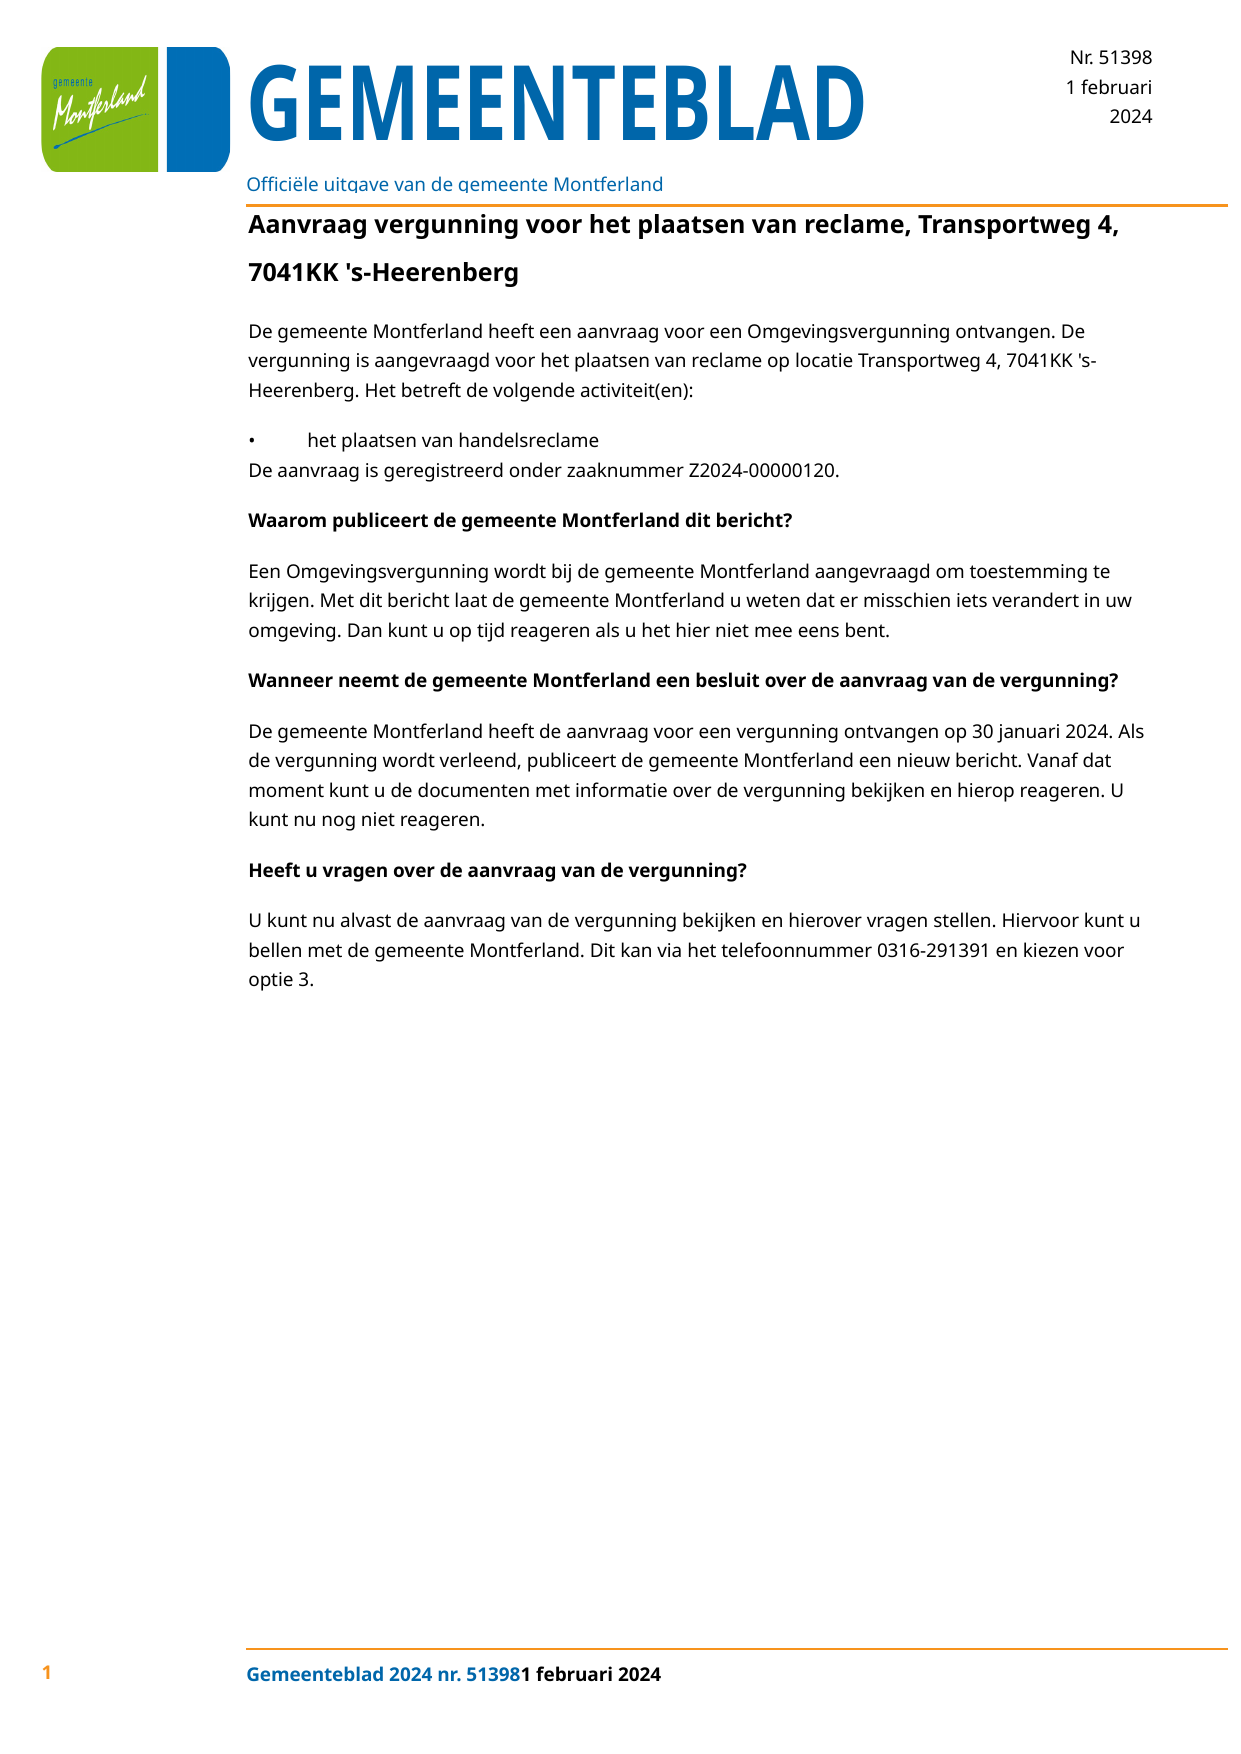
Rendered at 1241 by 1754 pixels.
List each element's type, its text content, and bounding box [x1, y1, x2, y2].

text De gemeente Montferland heeft een aanvraag voor een Omgevingsvergunning ontvangen. De vergunning is aangevraagd voor het plaatsen van reclame op locatie Transportweg 4, 7041KK 's-Heerenberg. Het betreft de volgende activiteit(en): [248, 318, 1152, 403]
text De gemeente Montferland heeft de aanvraag voor een vergunning ontvangen op 30 januari 2024. Als de vergunning wordt verleend, publiceert de gemeente Montferland een nieuw bericht. Vanaf dat moment kunt u de documenten met informatie over de vergunning bekijken en hierop reageren. U kunt nu nog niet reageren. [248, 718, 1152, 832]
text Aanvraag vergunning voor het plaatsen van reclame, Transportweg 4, 7041KK 's-Heerenberg [248, 207, 1152, 288]
text Een Omgevingsvergunning wordt bij de gemeente Montferland aangevraagd om toestemming te krijgen. Met dit bericht laat de gemeente Montferland u weten dat er misschien iets verandert in uw omgeving. Dan kunt u op tijd reageren als u het hier niet mee eens bent. [248, 558, 1152, 643]
text De aanvraag is geregistreerd onder zaaknummer Z2024-00000120. [248, 457, 1152, 483]
text Heeft u vragen over de aanvraag van de vergunning? [248, 857, 1152, 883]
text Wanneer neemt de gemeente Montferland een besluit over de aanvraag van de vergunning? [248, 667, 1152, 693]
picture [41, 47, 231, 172]
text U kunt nu alvast de aanvraag van de vergunning bekijken en hierover vragen stellen. Hiervoor kunt u bellen met de gemeente Montferland. Dit kan via het telefoonnummer 0316-291391 en kiezen voor optie 3. [248, 907, 1152, 992]
list het plaatsen van handelsreclame [248, 427, 1152, 453]
text Waarom publiceert de gemeente Montferland dit bericht? [248, 507, 1152, 533]
